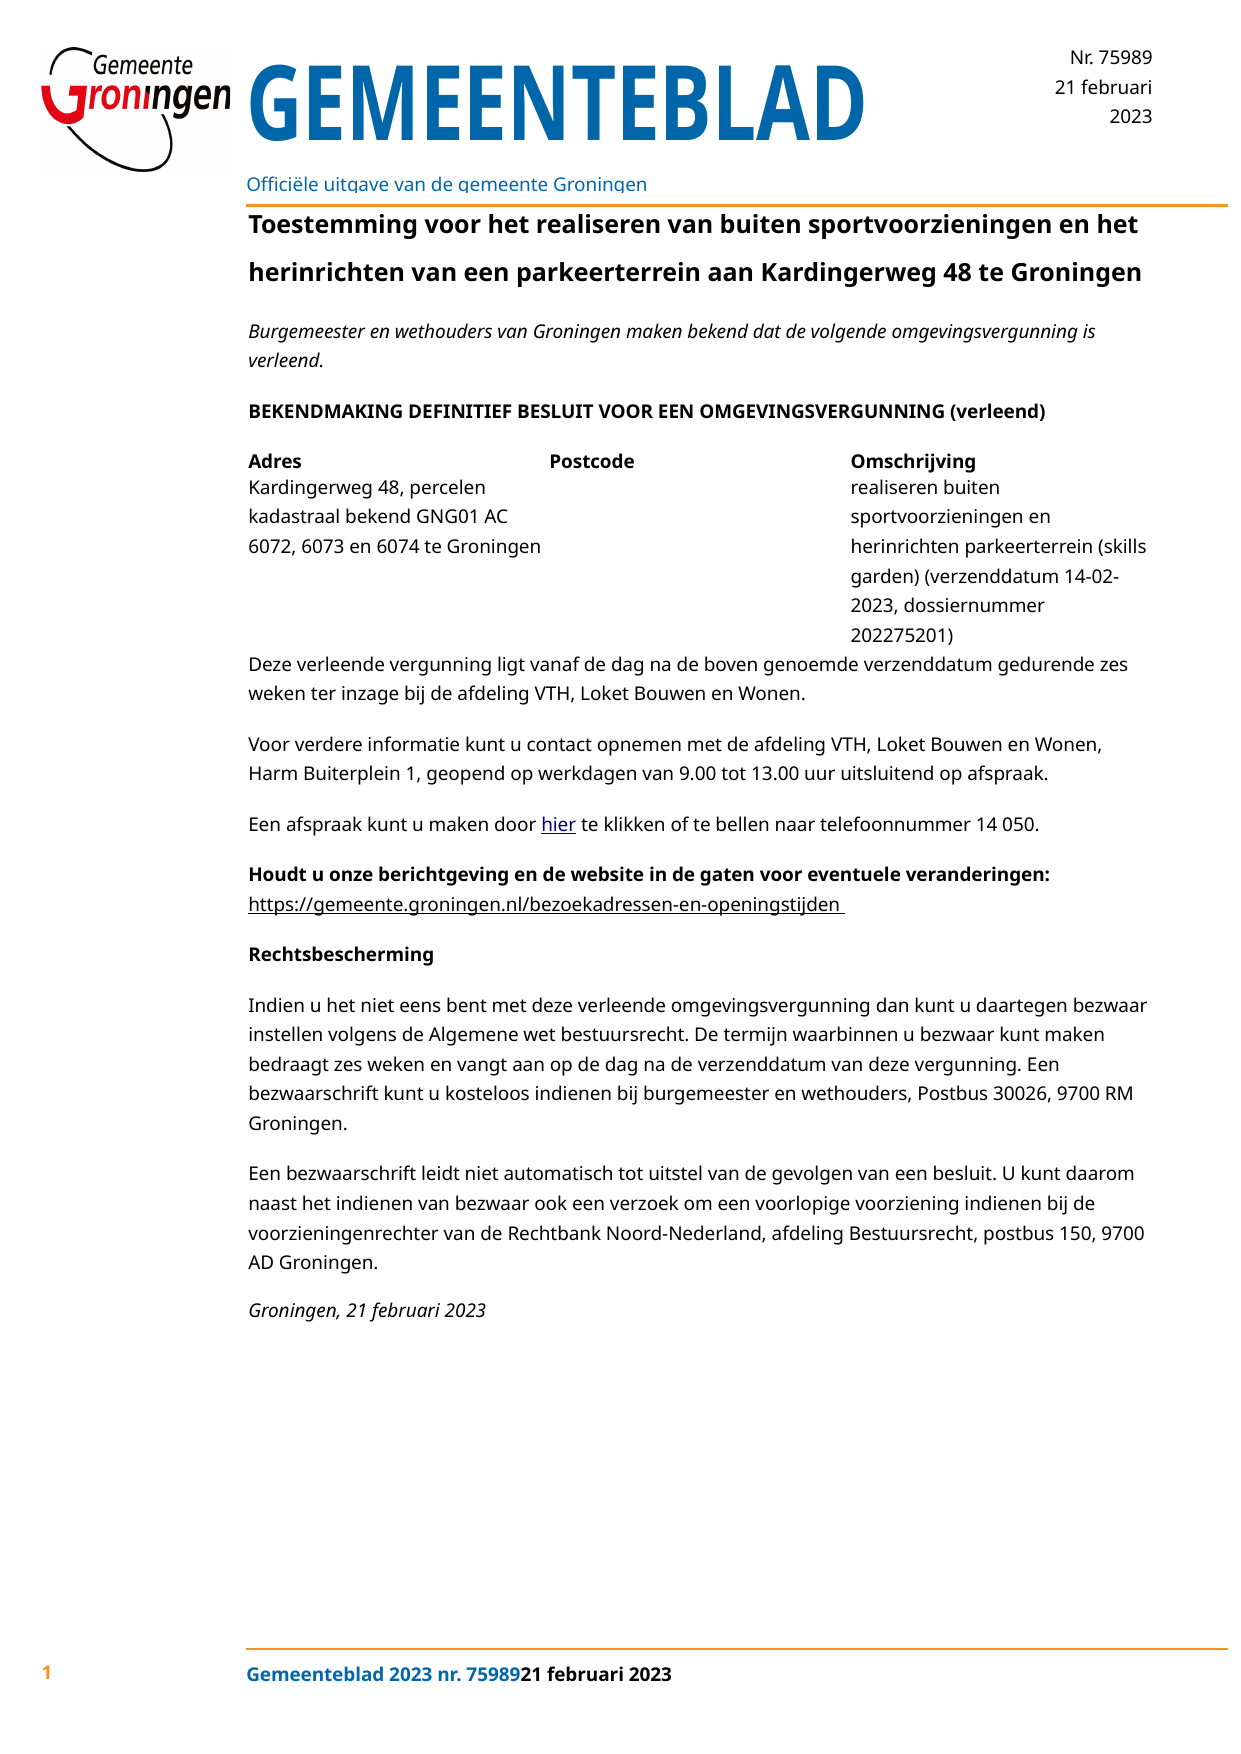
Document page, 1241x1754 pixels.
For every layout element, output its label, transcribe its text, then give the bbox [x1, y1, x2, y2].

text BEKENDMAKING DEFINITIEF BESLUIT VOOR EEN OMGEVINGSVERGUNNING (verleend) [248, 398, 1152, 424]
table_cell [549, 474, 850, 648]
table_cell realiseren buiten sportvoorzieningen en herinrichten parkeerterrein (skills garden) (verzenddatum 14-02-2023, dossiernummer 202275201) [850, 474, 1152, 648]
text Burgemeester en wethouders van Groningen maken bekend dat de volgende omgevingsvergunning is verleend. [248, 318, 1152, 373]
text Houdt u onze berichtgeving en de website in de gaten voor eventuele veranderingen: https://gemeente.groningen.nl/bezoekadressen-en-openingstijden [248, 861, 1152, 917]
text Indien u het niet eens bent met deze verleende omgevingsvergunning dan kunt u daartegen bezwaar instellen volgens de Algemene wet bestuursrecht. De termijn waarbinnen u bezwaar kunt maken bedraagt zes weken en vangt aan op de dag na de verzenddatum van deze vergunning. Een bezwaarschrift kunt u kosteloos indienen bij burgemeester en wethouders, Postbus 30026, 9700 RM Groningen. [248, 992, 1152, 1136]
text Voor verdere informatie kunt u contact opnemen met de afdeling VTH, Loket Bouwen en Wonen, Harm Buiterplein 1, geopend op werkdagen van 9.00 tot 13.00 uur uitsluitend op afspraak. [248, 731, 1152, 786]
text Een bezwaarschrift leidt niet automatisch tot uitstel van de gevolgen van een besluit. U kunt daarom naast het indienen van bezwaar ook een verzoek om een voorlopige voorziening indienen bij de voorzieningenrechter van de Rechtbank Noord-Nederland, afdeling Bestuursrecht, postbus 150, 9700 AD Groningen. [248, 1161, 1152, 1275]
picture [41, 47, 231, 172]
text Toestemming voor het realiseren van buiten sportvoorzieningen en het herinrichten van een parkeerterrein aan Kardingerweg 48 te Groningen [248, 207, 1152, 288]
text Deze verleende vergunning ligt vanaf de dag na de boven genoemde verzenddatum gedurende zes weken ter inzage bij de afdeling VTH, Loket Bouwen en Wonen. [248, 651, 1152, 706]
table_header Adres [248, 449, 549, 474]
text Een afspraak kunt u maken door hier te klikken of te bellen naar telefoonnummer 14 050. [248, 811, 1152, 837]
text Rechtsbescherming [248, 941, 1152, 967]
text Groningen, 21 februari 2023 [248, 1297, 1152, 1323]
table_header Postcode [549, 449, 850, 474]
table_header Omschrijving [850, 449, 1152, 474]
table_cell Kardingerweg 48, percelen kadastraal bekend GNG01 AC 6072, 6073 en 6074 te Groningen [248, 474, 549, 648]
